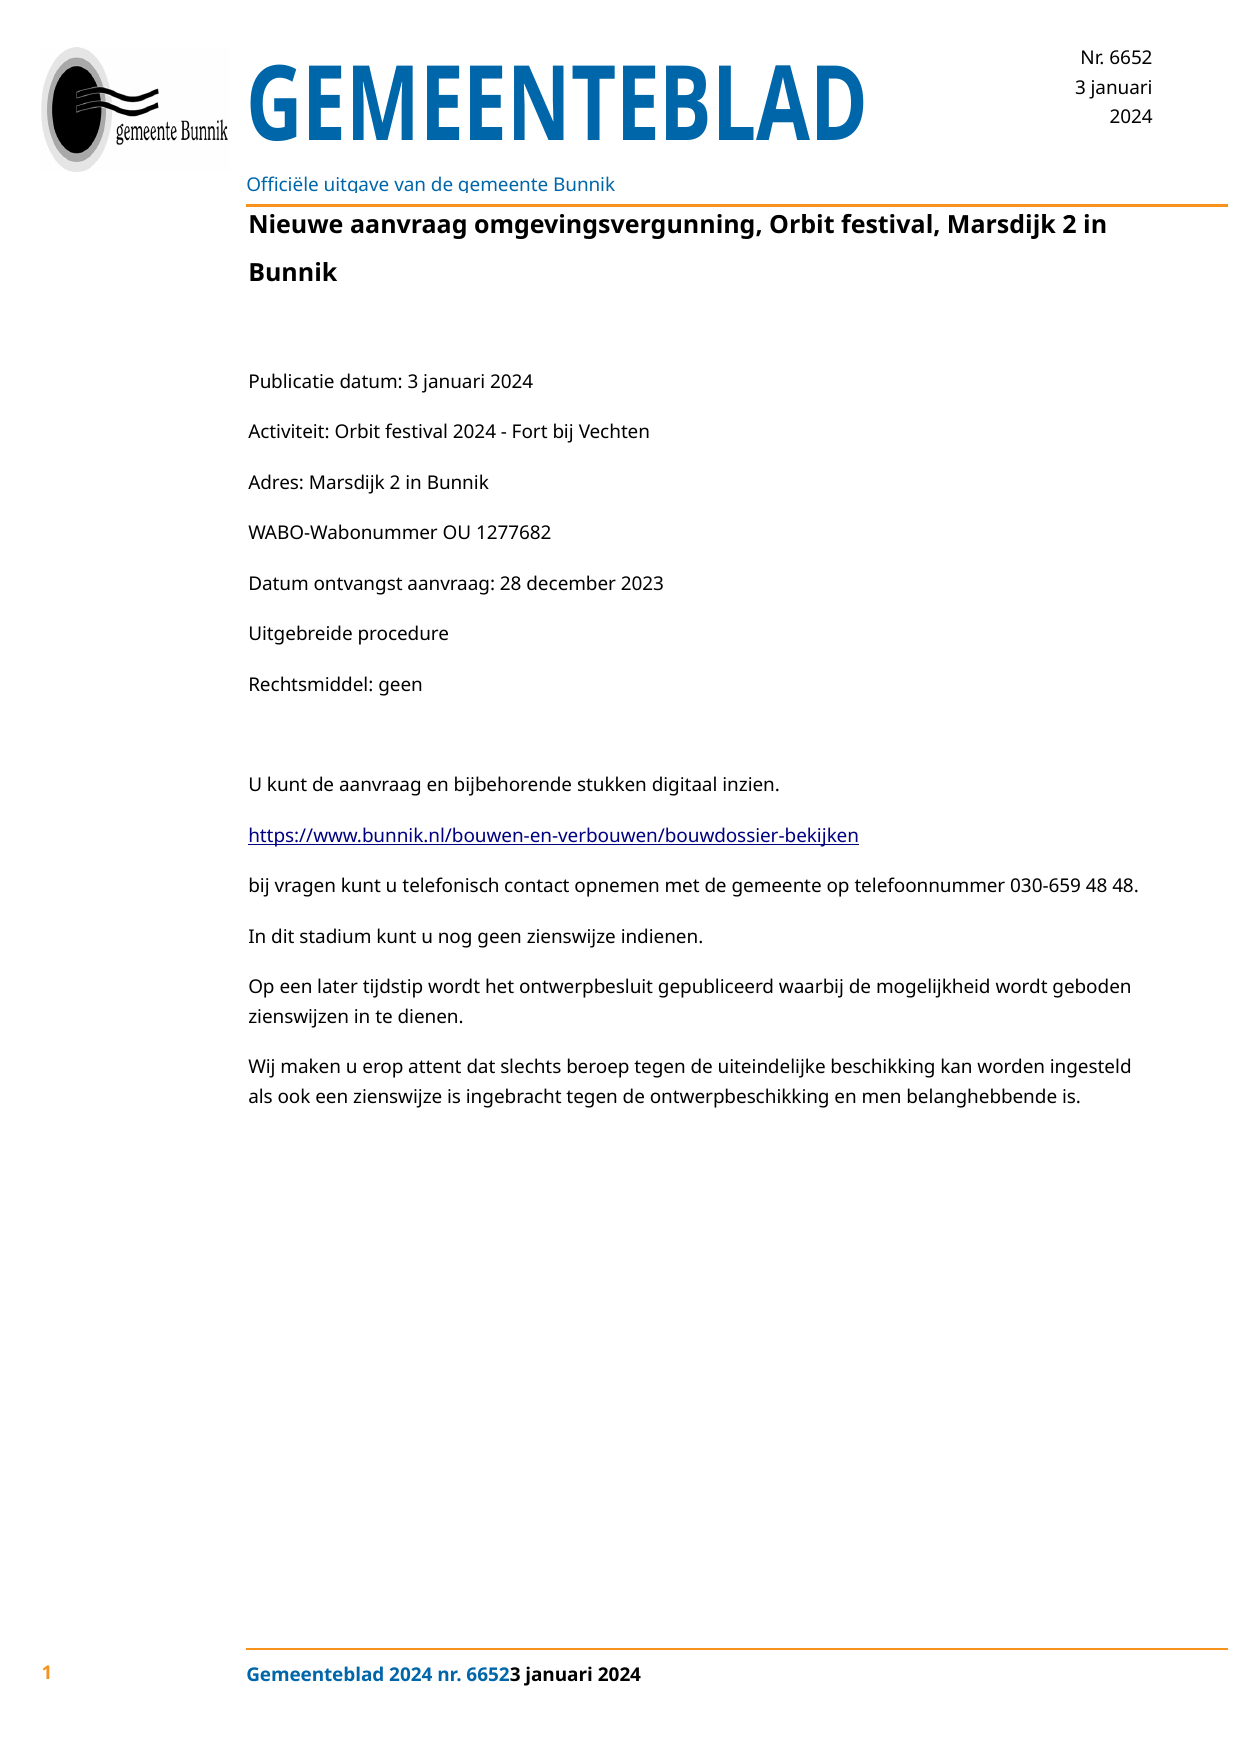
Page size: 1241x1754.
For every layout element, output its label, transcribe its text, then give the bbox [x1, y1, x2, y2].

text WABO-Wabonummer OU 1277682 [248, 519, 1152, 545]
picture [41, 47, 231, 172]
text Activiteit: Orbit festival 2024 - Fort bij Vechten [248, 419, 1152, 444]
text Rechtsmiddel: geen [248, 671, 1152, 697]
text In dit stadium kunt u nog geen zienswijze indienen. [248, 923, 1152, 949]
text Datum ontvangst aanvraag: 28 december 2023 [248, 570, 1152, 596]
text Wij maken u erop attent dat slechts beroep tegen de uiteindelijke beschikking kan worden ingesteld als ook een zienswijze is ingebracht tegen de ontwerpbeschikking en men belanghebbende is. [248, 1053, 1152, 1109]
text https://www.bunnik.nl/bouwen-en-verbouwen/bouwdossier-bekijken [248, 822, 1152, 848]
text U kunt de aanvraag en bijbehorende stukken digitaal inzien. [248, 772, 1152, 797]
text Publicatie datum: 3 januari 2024 [248, 368, 1152, 394]
text Nieuwe aanvraag omgevingsvergunning, Orbit festival, Marsdijk 2 in Bunnik [248, 207, 1152, 288]
text Op een later tijdstip wordt het ontwerpbesluit gepubliceerd waarbij de mogelijkheid wordt geboden zienswijzen in te dienen. [248, 973, 1152, 1029]
text Uitgebreide procedure [248, 620, 1152, 646]
text Adres: Marsdijk 2 in Bunnik [248, 469, 1152, 495]
text bij vragen kunt u telefonisch contact opnemen met de gemeente op telefoonnummer 030-659 48 48. [248, 872, 1152, 898]
